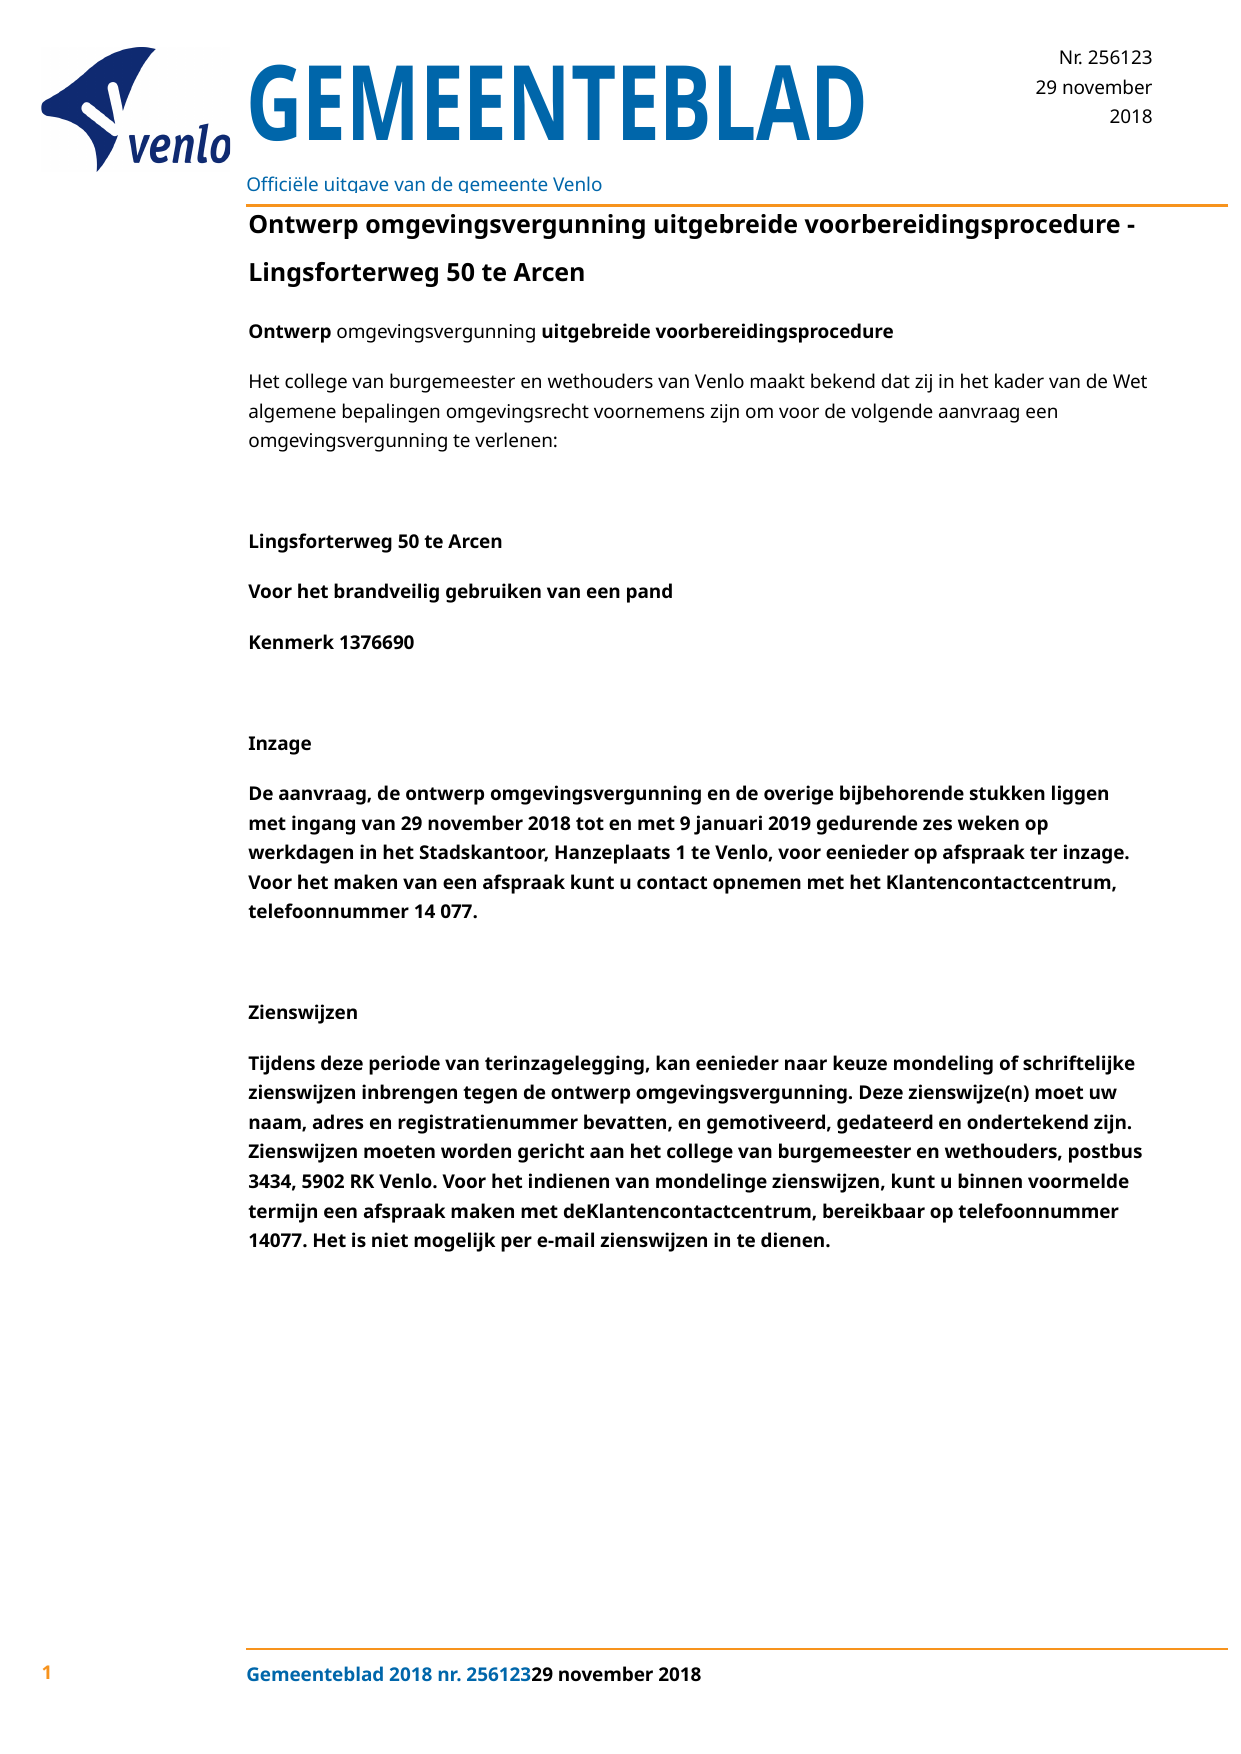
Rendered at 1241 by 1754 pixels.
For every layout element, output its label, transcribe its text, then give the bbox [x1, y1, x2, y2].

picture [41, 47, 231, 172]
text Voor het brandveilig gebruiken van een pand [248, 579, 1152, 604]
text Het college van burgemeester en wethouders van Venlo maakt bekend dat zij in het kader van de Wet algemene bepalingen omgevingsrecht voornemens zijn om voor de volgende aanvraag een omgevingsvergunning te verlenen: [248, 368, 1152, 453]
text Tijdens deze periode van terinzagelegging, kan eenieder naar keuze mondeling of schriftelijke zienswijzen inbrengen tegen de ontwerp omgevingsvergunning. Deze zienswijze(n) moet uw naam, adres en registratienummer bevatten, en gemotiveerd, gedateerd en ondertekend zijn. Zienswijzen moeten worden gericht aan het college van burgemeester en wethouders, postbus 3434, 5902 RK Venlo. Voor het indienen van mondelinge zienswijzen, kunt u binnen voormelde termijn een afspraak maken met deKlantencontactcentrum, bereikbaar op telefoonnummer 14077. Het is niet mogelijk per e-mail zienswijzen in te dienen. [248, 1050, 1152, 1253]
text Kenmerk 1376690 [248, 629, 1152, 655]
text De aanvraag, de ontwerp omgevingsvergunning en de overige bijbehorende stukken liggen met ingang van 29 november 2018 tot en met 9 januari 2019 gedurende zes weken op werkdagen in het Stadskantoor, Hanzeplaats 1 te Venlo, voor eenieder op afspraak ter inzage. Voor het maken van een afspraak kunt u contact opnemen met het Klantencontactcentrum, telefoonnummer 14 077. [248, 780, 1152, 924]
text Ontwerp omgevingsvergunning uitgebreide voorbereidingsprocedure [248, 318, 1152, 344]
text Ontwerp omgevingsvergunning uitgebreide voorbereidingsprocedure - Lingsforterweg 50 te Arcen [248, 207, 1152, 288]
text Zienswijzen [248, 999, 1152, 1025]
text Inzage [248, 730, 1152, 756]
text Lingsforterweg 50 te Arcen [248, 528, 1152, 554]
